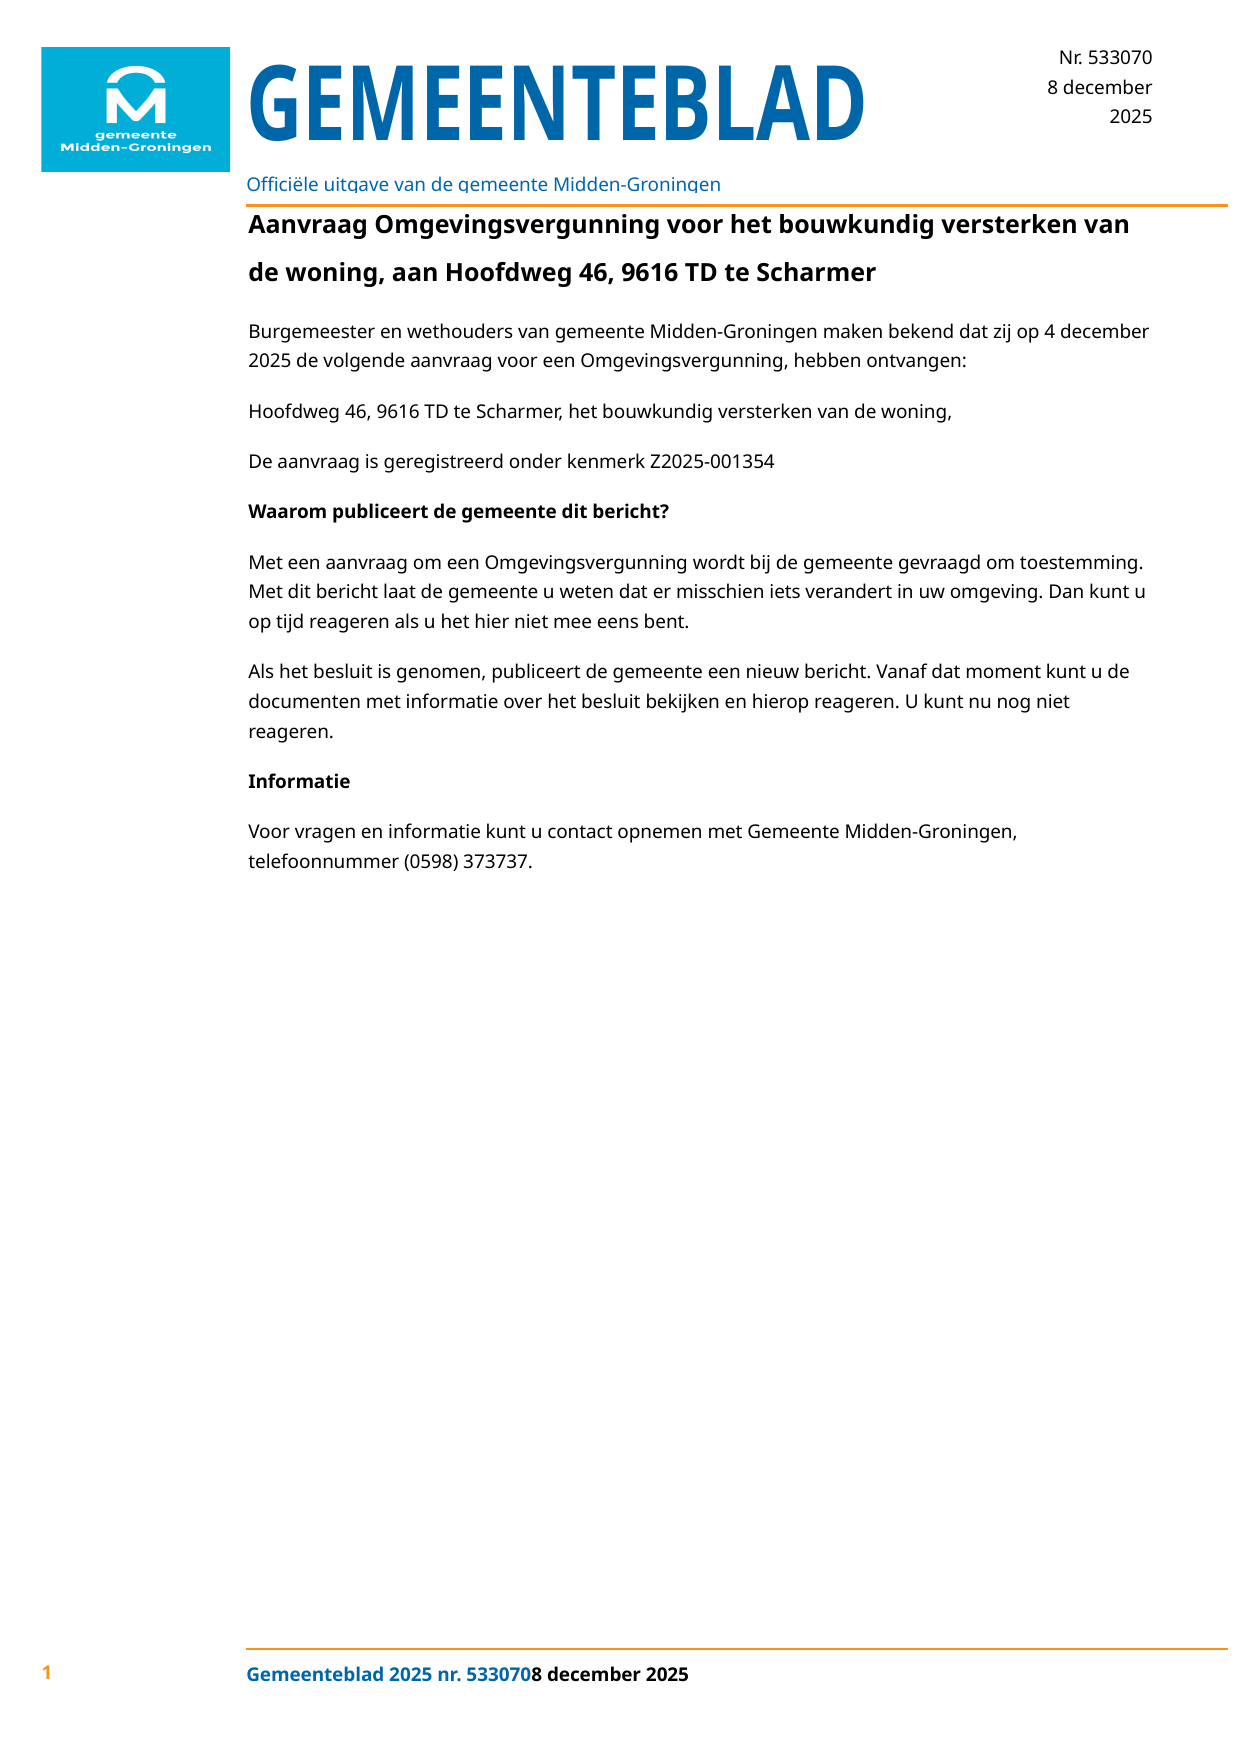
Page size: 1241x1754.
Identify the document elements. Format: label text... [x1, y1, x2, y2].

text Voor vragen en informatie kunt u contact opnemen met Gemeente Midden-Groningen, telefoonnummer (0598) 373737. [248, 819, 1152, 874]
picture [108, 66, 164, 82]
picture [107, 89, 165, 122]
text Burgemeester en wethouders van gemeente Midden-Groningen maken bekend dat zij op 4 december 2025 de volgende aanvraag voor een Omgevingsvergunning, hebben ontvangen: [248, 318, 1152, 373]
picture [184, 146, 190, 153]
text Hoofdweg 46, 9616 TD te Scharmer, het bouwkundig versterken van de woning, [248, 398, 1152, 424]
text Als het besluit is genomen, publiceert de gemeente een nieuw bericht. Vanaf dat moment kunt u de documenten met informatie over het besluit bekijken en hierop reageren. U kunt nu nog niet reageren. [248, 659, 1152, 744]
text Waarom publiceert de gemeente dit bericht? [248, 499, 1152, 524]
text De aanvraag is geregistreerd onder kenmerk Z2025-001354 [248, 448, 1152, 474]
text Informatie [248, 768, 1152, 794]
text Met een aanvraag om een Omgevingsvergunning wordt bij de gemeente gevraagd om toestemming. Met dit bericht laat de gemeente u weten dat er misschien iets verandert in uw omgeving. Dan kunt u op tijd reageren als u het hier niet mee eens bent. [248, 549, 1152, 634]
text Aanvraag Omgevingsvergunning voor het bouwkundig versterken van de woning, aan Hoofdweg 46, 9616 TD te Scharmer [248, 207, 1152, 288]
